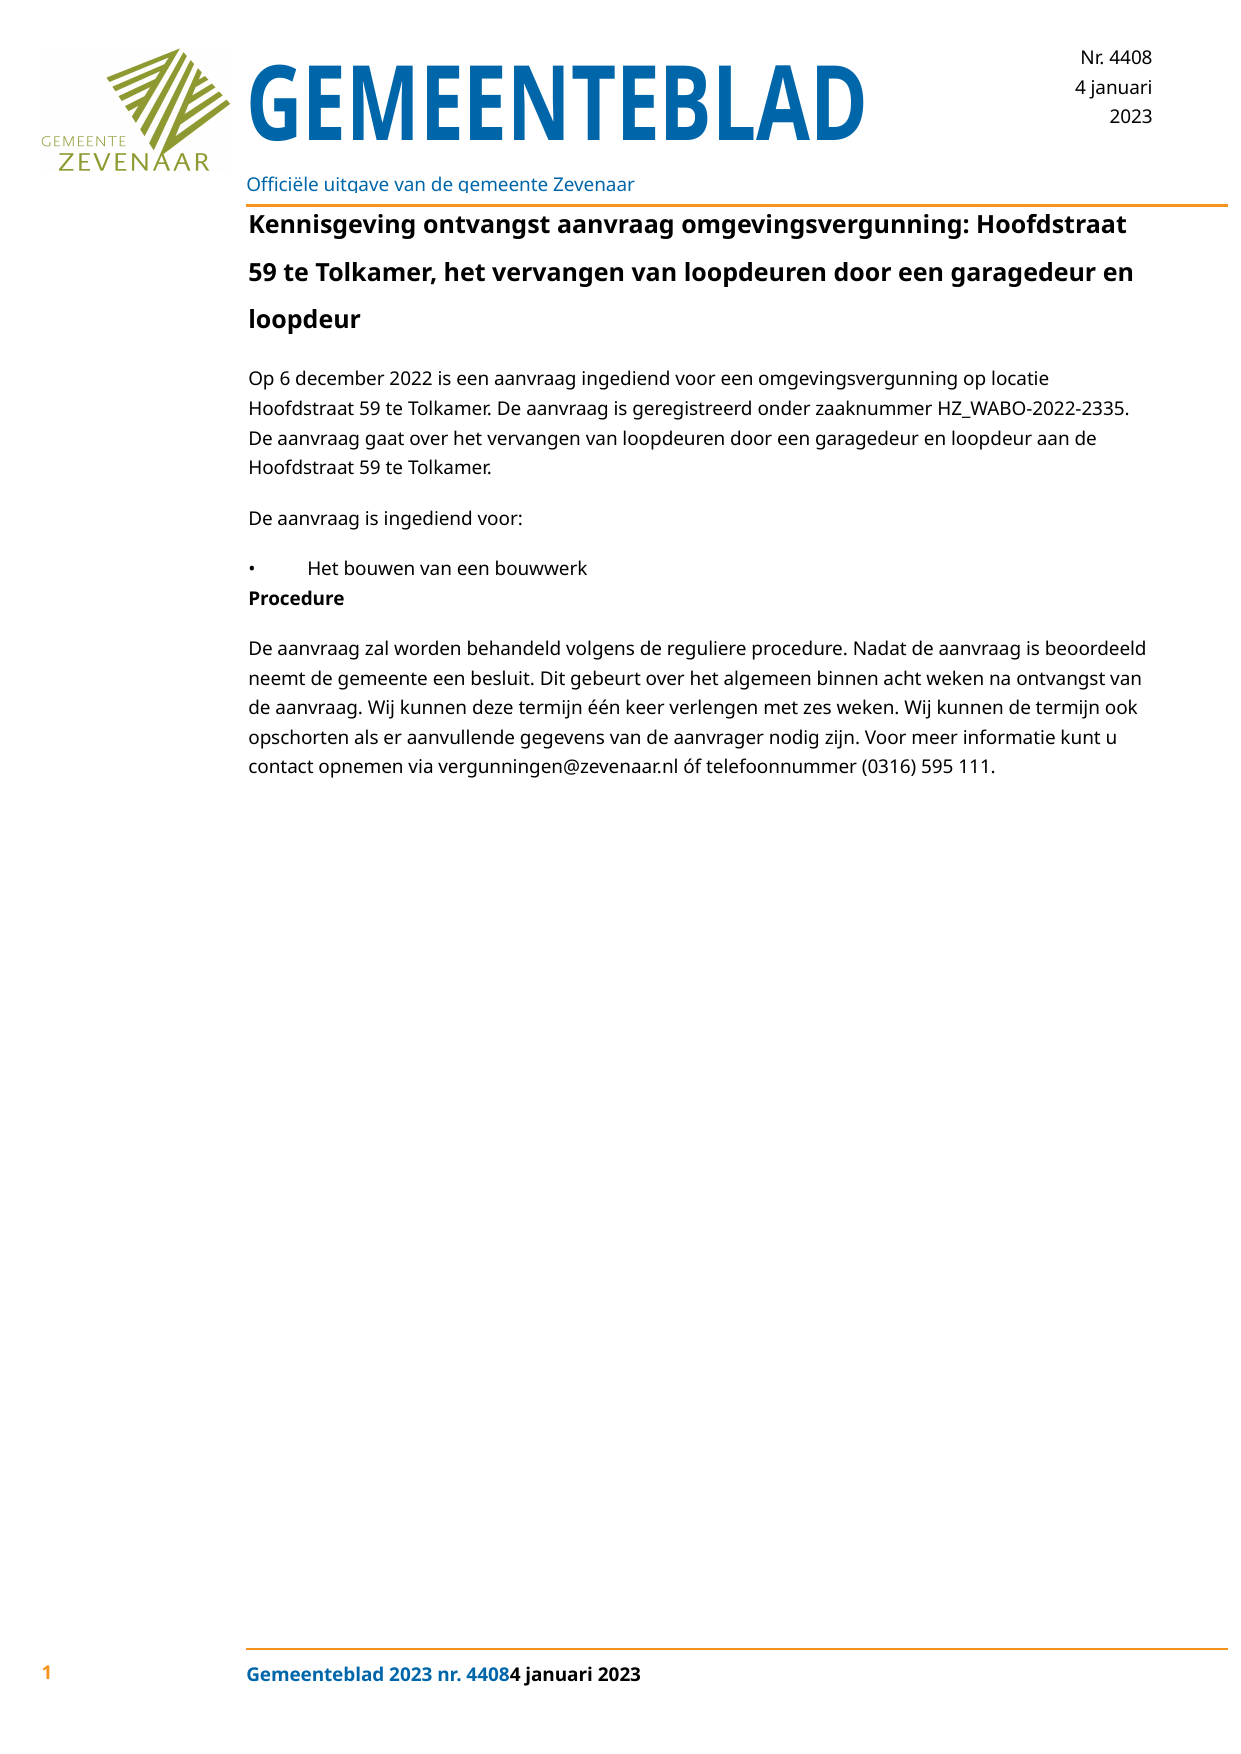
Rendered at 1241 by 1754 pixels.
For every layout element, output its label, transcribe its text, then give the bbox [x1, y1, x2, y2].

text De aanvraag zal worden behandeld volgens de reguliere procedure. Nadat de aanvraag is beoordeeld neemt de gemeente een besluit. Dit gebeurt over het algemeen binnen acht weken na ontvangst van de aanvraag. Wij kunnen deze termijn één keer verlengen met zes weken. Wij kunnen de termijn ook opschorten als er aanvullende gegevens van de aanvrager nodig zijn. Voor meer informatie kunt u contact opnemen via vergunningen@zevenaar.nl óf telefoonnummer (0316) 595 111. [248, 635, 1152, 779]
text Op 6 december 2022 is een aanvraag ingediend voor een omgevingsvergunning op locatie Hoofdstraat 59 te Tolkamer. De aanvraag is geregistreerd onder zaaknummer HZ_WABO-2022-2335. De aanvraag gaat over het vervangen van loopdeuren door een garagedeur en loopdeur aan de Hoofdstraat 59 te Tolkamer. [248, 366, 1152, 480]
text Kennisgeving ontvangst aanvraag omgevingsvergunning: Hoofdstraat 59 te Tolkamer, het vervangen van loopdeuren door een garagedeur en loopdeur [248, 207, 1152, 336]
picture [41, 47, 231, 172]
list Het bouwen van een bouwwerk [248, 555, 1152, 581]
text Procedure [248, 585, 1152, 610]
text De aanvraag is ingediend voor: [248, 505, 1152, 530]
